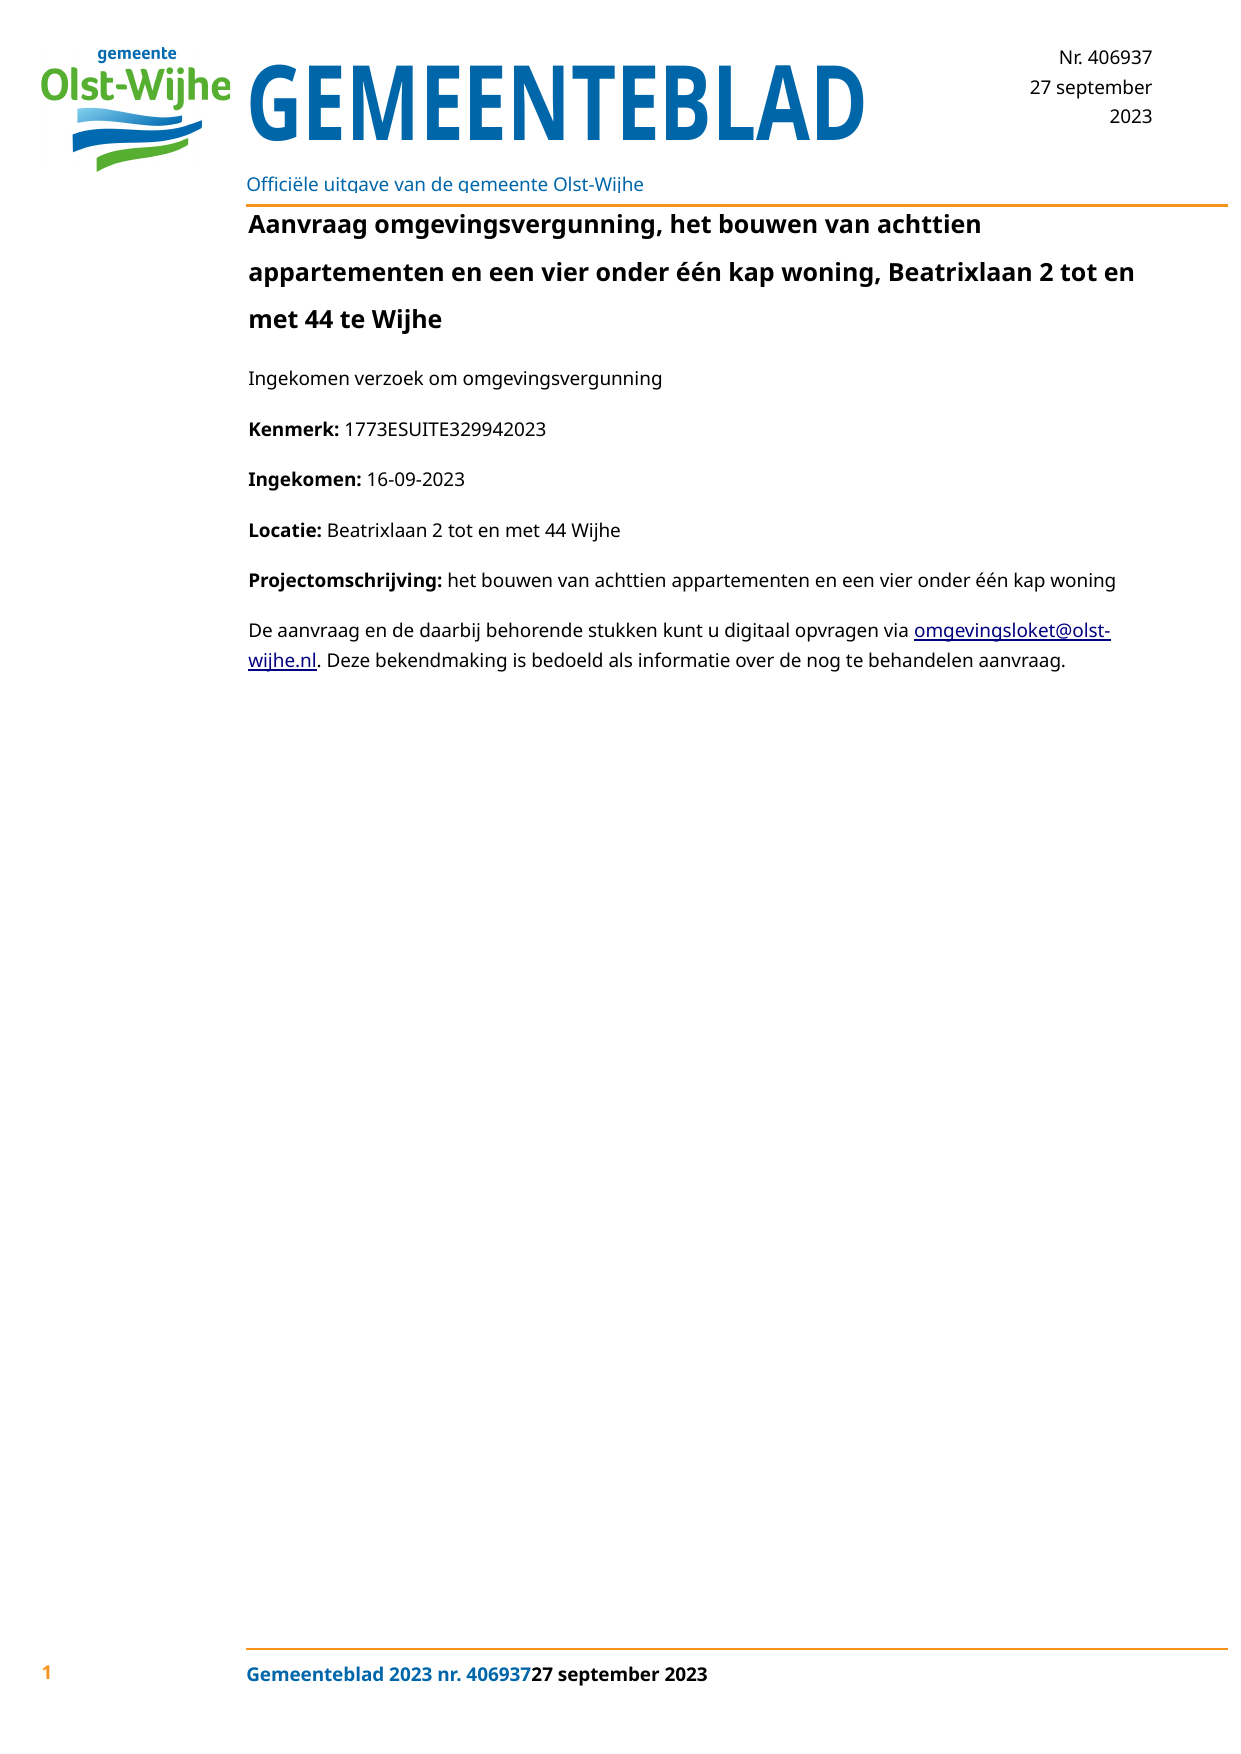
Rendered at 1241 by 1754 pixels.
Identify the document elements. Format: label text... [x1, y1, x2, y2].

text De aanvraag en de daarbij behorende stukken kunt u digitaal opvragen via omgevingsloket@olst-wijhe.nl. Deze bekendmaking is bedoeld als informatie over de nog te behandelen aanvraag. [248, 618, 1152, 673]
text Locatie: Beatrixlaan 2 tot en met 44 Wijhe [248, 517, 1152, 542]
text Kenmerk: 1773ESUITE329942023 [248, 416, 1152, 442]
text Ingekomen verzoek om omgevingsvergunning [248, 366, 1152, 391]
text Ingekomen: 16-09-2023 [248, 466, 1152, 492]
text Aanvraag omgevingsvergunning, het bouwen van achttien appartementen en een vier onder één kap woning, Beatrixlaan 2 tot en met 44 te Wijhe [248, 207, 1152, 336]
picture [41, 47, 231, 172]
text Projectomschrijving: het bouwen van achttien appartementen en een vier onder één kap woning [248, 567, 1152, 593]
